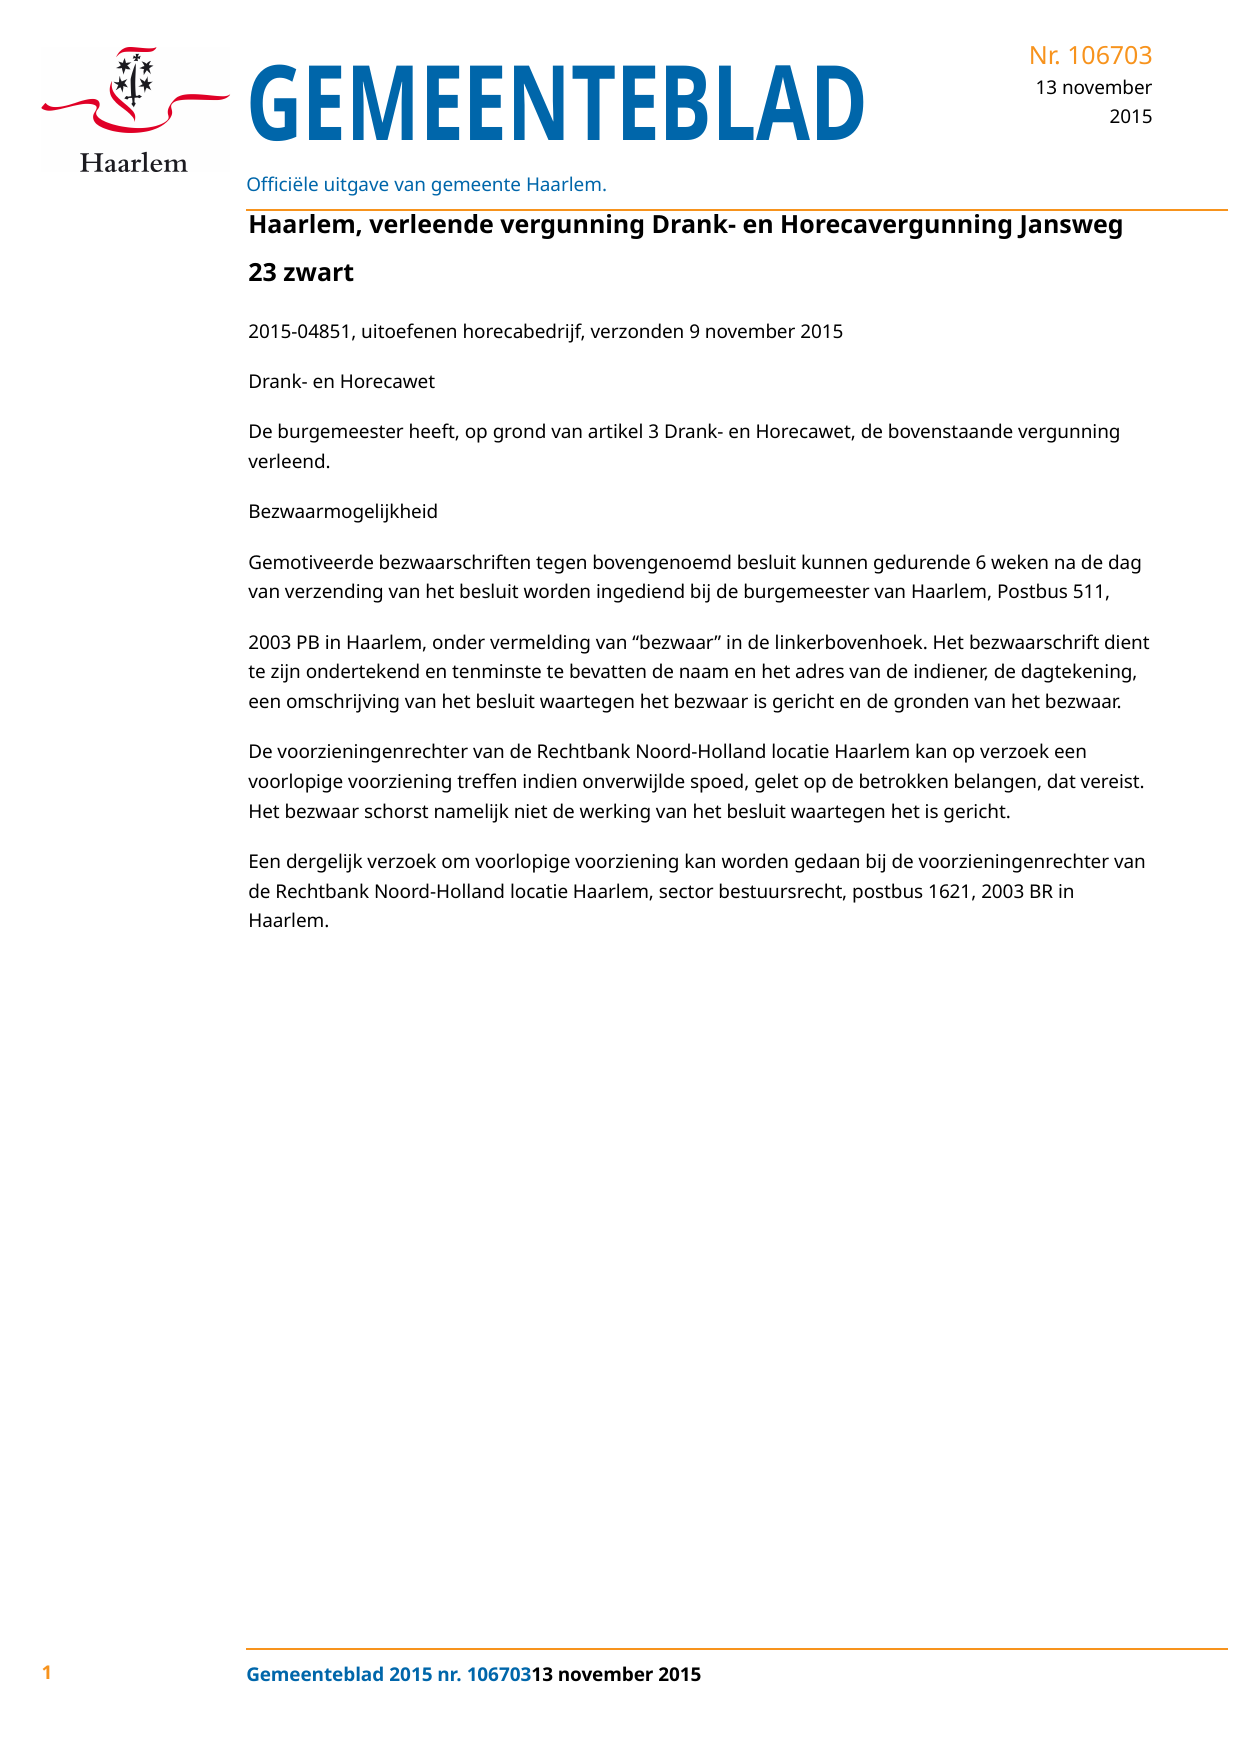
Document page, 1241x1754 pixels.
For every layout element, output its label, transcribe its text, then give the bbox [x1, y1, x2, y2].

picture [41, 47, 231, 172]
text Drank- en Horecawet [248, 368, 1152, 394]
text Een dergelijk verzoek om voorlopige voorziening kan worden gedaan bij de voorzieningenrechter van de Rechtbank Noord-Holland locatie Haarlem, sector bestuursrecht, postbus 1621, 2003 BR in Haarlem. [248, 848, 1152, 933]
text Gemotiveerde bezwaarschriften tegen bovengenoemd besluit kunnen gedurende 6 weken na de dag van verzending van het besluit worden ingediend bij de burgemeester van Haarlem, Postbus 511, [248, 549, 1152, 604]
text 2003 PB in Haarlem, onder vermelding van “bezwaar” in de linkerbovenhoek. Het bezwaarschrift dient te zijn ondertekend en tenminste te bevatten de naam en het adres van de indiener, de dagtekening, een omschrijving van het besluit waartegen het bezwaar is gericht en de gronden van het bezwaar. [248, 629, 1152, 714]
text De voorzieningenrechter van de Rechtbank Noord-Holland locatie Haarlem kan op verzoek een voorlopige voorziening treffen indien onverwijlde spoed, gelet op de betrokken belangen, dat vereist. Het bezwaar schorst namelijk niet de werking van het besluit waartegen het is gericht. [248, 739, 1152, 824]
text Bezwaarmogelijkheid [248, 499, 1152, 524]
text 2015-04851, uitoefenen horecabedrijf, verzonden 9 november 2015 [248, 318, 1152, 344]
text De burgemeester heeft, op grond van artikel 3 Drank- en Horecawet, de bovenstaande vergunning verleend. [248, 419, 1152, 474]
text Haarlem, verleende vergunning Drank- en Horecavergunning Jansweg 23 zwart [248, 211, 1152, 288]
